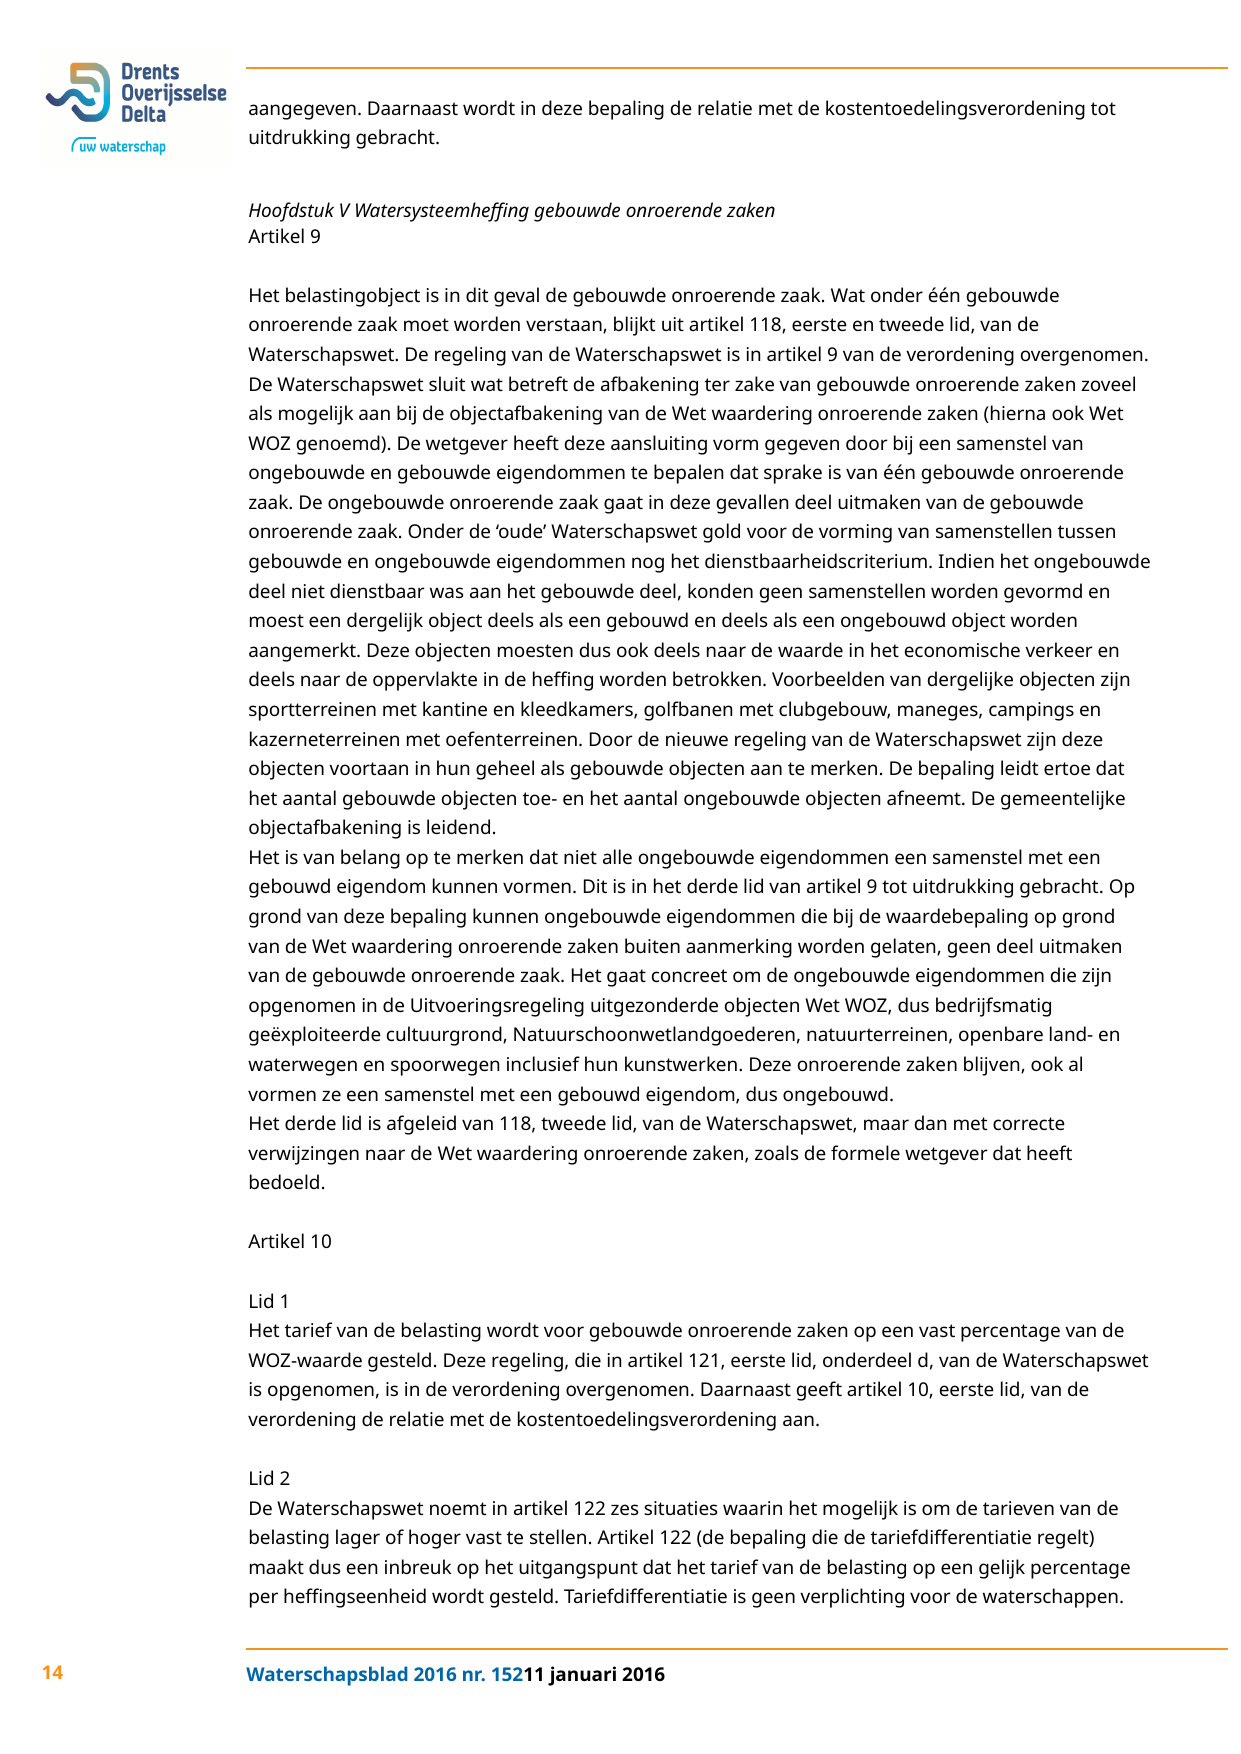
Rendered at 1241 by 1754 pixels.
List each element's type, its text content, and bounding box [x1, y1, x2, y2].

text Het derde lid is afgeleid van 118, tweede lid, van de Waterschapswet, maar dan met correcte verwijzingen naar de Wet waardering onroerende zaken, zoals de formele wetgever dat heeft bedoeld. [248, 1110, 1152, 1195]
text Het tarief van de belasting wordt voor gebouwde onroerende zaken op een vast percentage van de WOZ-waarde gesteld. Deze regeling, die in artikel 121, eerste lid, onderdeel d, van de Waterschapswet is opgenomen, is in de verordening overgenomen. Daarnaast geeft artikel 10, eerste lid, van de verordening de relatie met de kostentoedelingsverordening aan. [248, 1317, 1152, 1432]
text De Waterschapswet noemt in artikel 122 zes situaties waarin het mogelijk is om de tarieven van de belasting lager of hoger vast te stellen. Artikel 122 (de bepaling die de tariefdifferentiatie regelt) maakt dus een inbreuk op het uitgangspunt dat het tarief van de belasting op een gelijk percentage per heffingseenheid wordt gesteld. Tariefdifferentiatie is geen verplichting voor de waterschappen. [248, 1495, 1152, 1609]
text Lid 2 [248, 1465, 1152, 1491]
text Hoofdstuk V Watersysteemheffing gebouwde onroerende zaken [248, 197, 1152, 223]
text Artikel 9 [248, 223, 1152, 248]
picture [41, 47, 231, 172]
text aangegeven. Daarnaast wordt in deze bepaling de relatie met de kostentoedelingsverordening tot uitdrukking gebracht. [248, 95, 1152, 150]
text Lid 1 [248, 1288, 1152, 1313]
text Het belastingobject is in dit geval de gebouwde onroerende zaak. Wat onder één gebouwde onroerende zaak moet worden verstaan, blijkt uit artikel 118, eerste en tweede lid, van de Waterschapswet. De regeling van de Waterschapswet is in artikel 9 van de verordening overgenomen. De Waterschapswet sluit wat betreft de afbakening ter zake van gebouwde onroerende zaken zoveel als mogelijk aan bij de objectafbakening van de Wet waardering onroerende zaken (hierna ook Wet WOZ genoemd). De wetgever heeft deze aansluiting vorm gegeven door bij een samenstel van ongebouwde en gebouwde eigendommen te bepalen dat sprake is van één gebouwde onroerende zaak. De ongebouwde onroerende zaak gaat in deze gevallen deel uitmaken van de gebouwde onroerende zaak. Onder de ‘oude’ Waterschapswet gold voor de vorming van samenstellen tussen gebouwde en ongebouwde eigendommen nog het dienstbaarheidscriterium. Indien het ongebouwde deel niet dienstbaar was aan het gebouwde deel, konden geen samenstellen worden gevormd en moest een dergelijk object deels als een gebouwd en deels als een ongebouwd object worden aangemerkt. Deze objecten moesten dus ook deels naar de waarde in het economische verkeer en deels naar de oppervlakte in de heffing worden betrokken. Voorbeelden van dergelijke objecten zijn sportterreinen met kantine en kleedkamers, golfbanen met clubgebouw, maneges, campings en kazerneterreinen met oefenterreinen. Door de nieuwe regeling van de Waterschapswet zijn deze objecten voortaan in hun geheel als gebouwde objecten aan te merken. De bepaling leidt ertoe dat het aantal gebouwde objecten toe- en het aantal ongebouwde objecten afneemt. De gemeentelijke objectafbakening is leidend. [248, 282, 1152, 840]
text Het is van belang op te merken dat niet alle ongebouwde eigendommen een samenstel met een gebouwd eigendom kunnen vormen. Dit is in het derde lid van artikel 9 tot uitdrukking gebracht. Op grond van deze bepaling kunnen ongebouwde eigendommen die bij de waardebepaling op grond van de Wet waardering onroerende zaken buiten aanmerking worden gelaten, geen deel uitmaken van de gebouwde onroerende zaak. Het gaat concreet om de ongebouwde eigendommen die zijn opgenomen in de Uitvoeringsregeling uitgezonderde objecten Wet WOZ, dus bedrijfsmatig geëxploiteerde cultuurgrond, Natuurschoonwetlandgoederen, natuurterreinen, openbare land- en waterwegen en spoorwegen inclusief hun kunstwerken. Deze onroerende zaken blijven, ook al vormen ze een samenstel met een gebouwd eigendom, dus ongebouwd. [248, 844, 1152, 1106]
text Artikel 10 [248, 1229, 1152, 1254]
